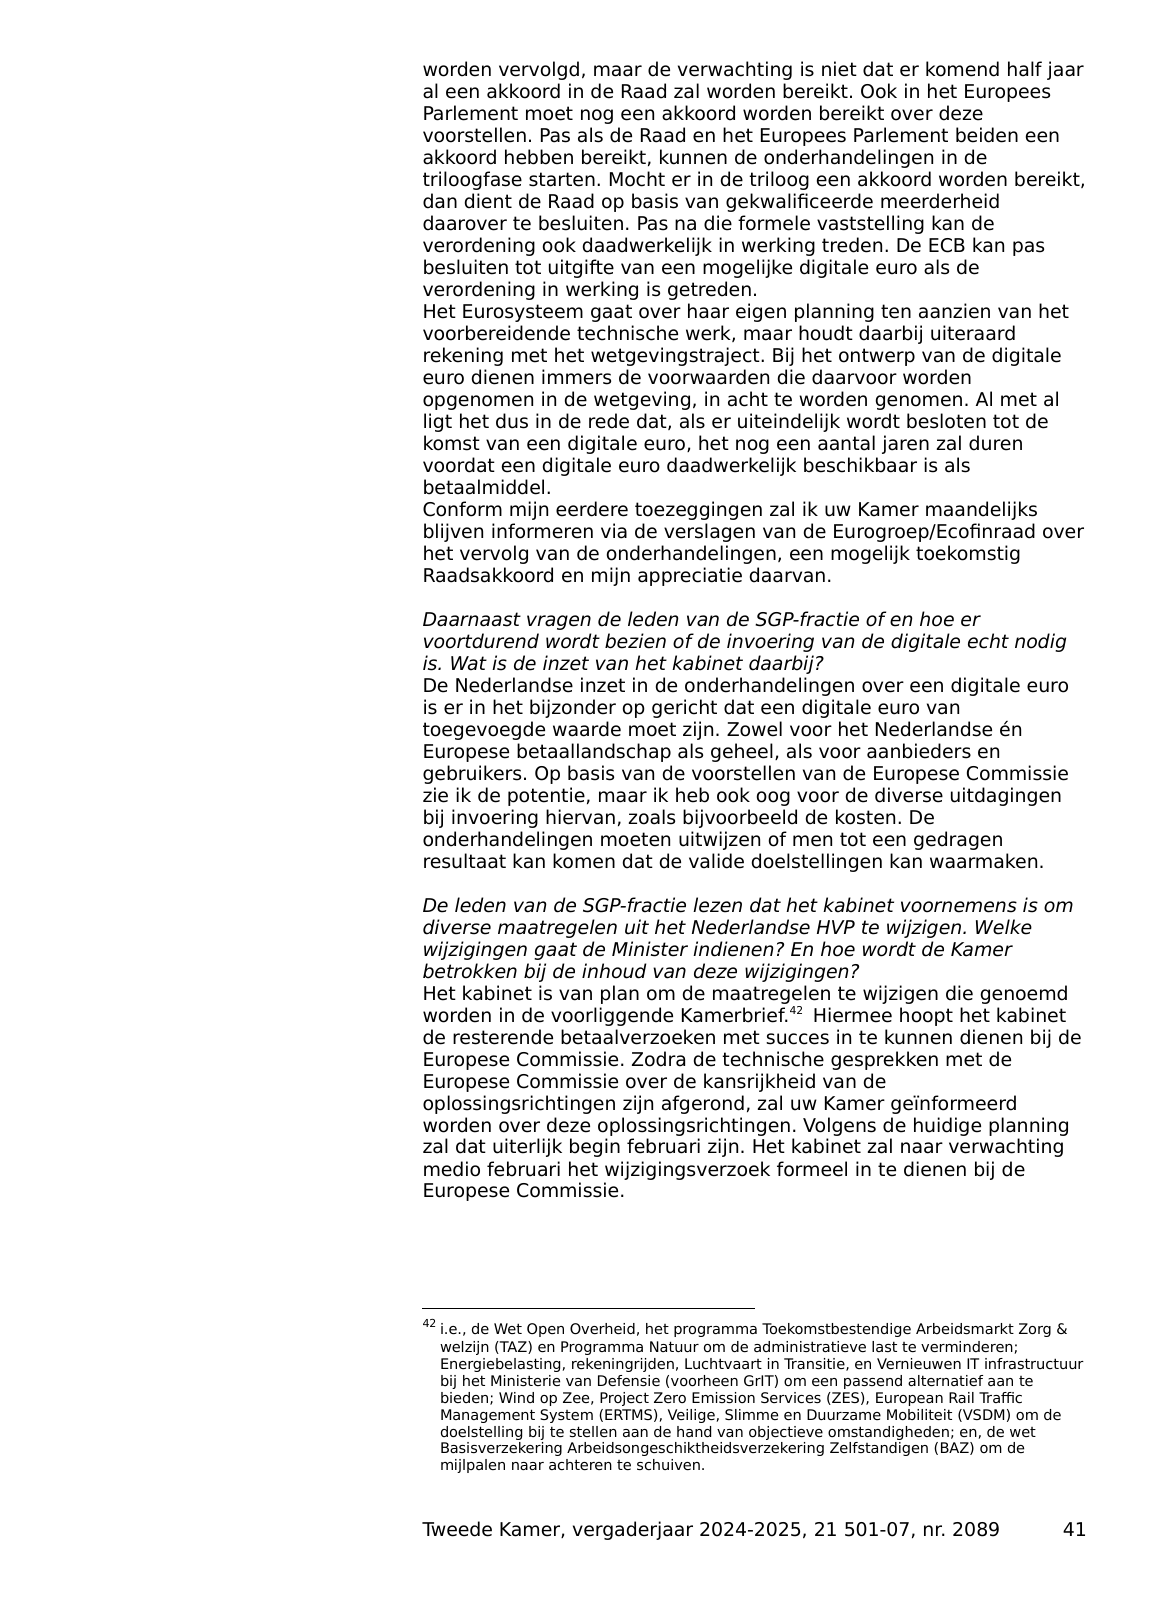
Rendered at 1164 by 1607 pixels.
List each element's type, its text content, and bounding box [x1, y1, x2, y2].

text De Nederlandse inzet in de onderhandelingen over een digitale euro is er in het bijzonder op gericht dat een digitale euro van toegevoegde waarde moet zijn. Zowel voor het Nederlandse én Europese betaallandschap als geheel, als voor aanbieders en gebruikers. Op basis van de voorstellen van de Europese Commissie zie ik de potentie, maar ik heb ook oog voor de diverse uitdagingen bij invoering hiervan, zoals bijvoorbeeld de kosten. De onderhandelingen moeten uitwijzen of men tot een gedragen resultaat kan komen dat de valide doelstellingen kan waarmaken. [422, 675, 1087, 872]
text i.e., de Wet Open Overheid, het programma Toekomstbestendige Arbeidsmarkt Zorg & welzijn (TAZ) en Programma Natuur om de administratieve last te verminderen; Energiebelasting, rekeningrijden, Luchtvaart in Transitie, en Vernieuwen IT infrastructuur bij het Ministerie van Defensie (voorheen GrIT) om een passend alternatief aan te bieden; Wind op Zee, Project Zero Emission Services (ZES), European Rail Traffic Management System (ERTMS), Veilige, Slimme en Duurzame Mobiliteit (VSDM) om de doelstelling bij te stellen aan de hand van objectieve omstandigheden; en, de wet Basisverzekering Arbeidsongeschiktheidsverzekering Zelfstandigen (BAZ) om de mijlpalen naar achteren te schuiven. [422, 1317, 1087, 1474]
text De leden van de SGP-fractie lezen dat het kabinet voornemens is om diverse maatregelen uit het Nederlandse HVP te wijzigen. Welke wijzigingen gaat de Minister indienen? En hoe wordt de Kamer betrokken bij de inhoud van deze wijzigingen? [422, 895, 1087, 983]
text worden vervolgd, maar de verwachting is niet dat er komend half jaar al een akkoord in de Raad zal worden bereikt. Ook in het Europees Parlement moet nog een akkoord worden bereikt over deze voorstellen. Pas als de Raad en het Europees Parlement beiden een akkoord hebben bereikt, kunnen de onderhandelingen in de triloogfase starten. Mocht er in de triloog een akkoord worden bereikt, dan dient de Raad op basis van gekwalificeerde meerderheid daarover te besluiten. Pas na die formele vaststelling kan de verordening ook daadwerkelijk in werking treden. De ECB kan pas besluiten tot uitgifte van een mogelijke digitale euro als de verordening in werking is getreden. [422, 59, 1087, 301]
text Het kabinet is van plan om de maatregelen te wijzigen die genoemd worden in de voorliggende Kamerbrief. Hiermee hoopt het kabinet de resterende betaalverzoeken met succes in te kunnen dienen bij de Europese Commissie. Zodra de technische gesprekken met de Europese Commissie over de kansrijkheid van de oplossingsrichtingen zijn afgerond, zal uw Kamer geïnformeerd worden over deze oplossingsrichtingen. Volgens de huidige planning zal dat uiterlijk begin februari zijn. Het kabinet zal naar verwachting medio februari het wijzigingsverzoek formeel in te dienen bij de Europese Commissie. [422, 983, 1087, 1202]
text Conform mijn eerdere toezeggingen zal ik uw Kamer maandelijks blijven informeren via de verslagen van de Eurogroep/Ecofinraad over het vervolg van de onderhandelingen, een mogelijk toekomstig Raadsakkoord en mijn appreciatie daarvan. [422, 499, 1087, 587]
text Het Eurosysteem gaat over haar eigen planning ten aanzien van het voorbereidende technische werk, maar houdt daarbij uiteraard rekening met het wetgevingstraject. Bij het ontwerp van de digitale euro dienen immers de voorwaarden die daarvoor worden opgenomen in de wetgeving, in acht te worden genomen. Al met al ligt het dus in de rede dat, als er uiteindelijk wordt besloten tot de komst van een digitale euro, het nog een aantal jaren zal duren voordat een digitale euro daadwerkelijk beschikbaar is als betaalmiddel. [422, 301, 1087, 499]
text Daarnaast vragen de leden van de SGP-fractie of en hoe er voortdurend wordt bezien of de invoering van de digitale echt nodig is. Wat is de inzet van het kabinet daarbij? [422, 609, 1087, 675]
